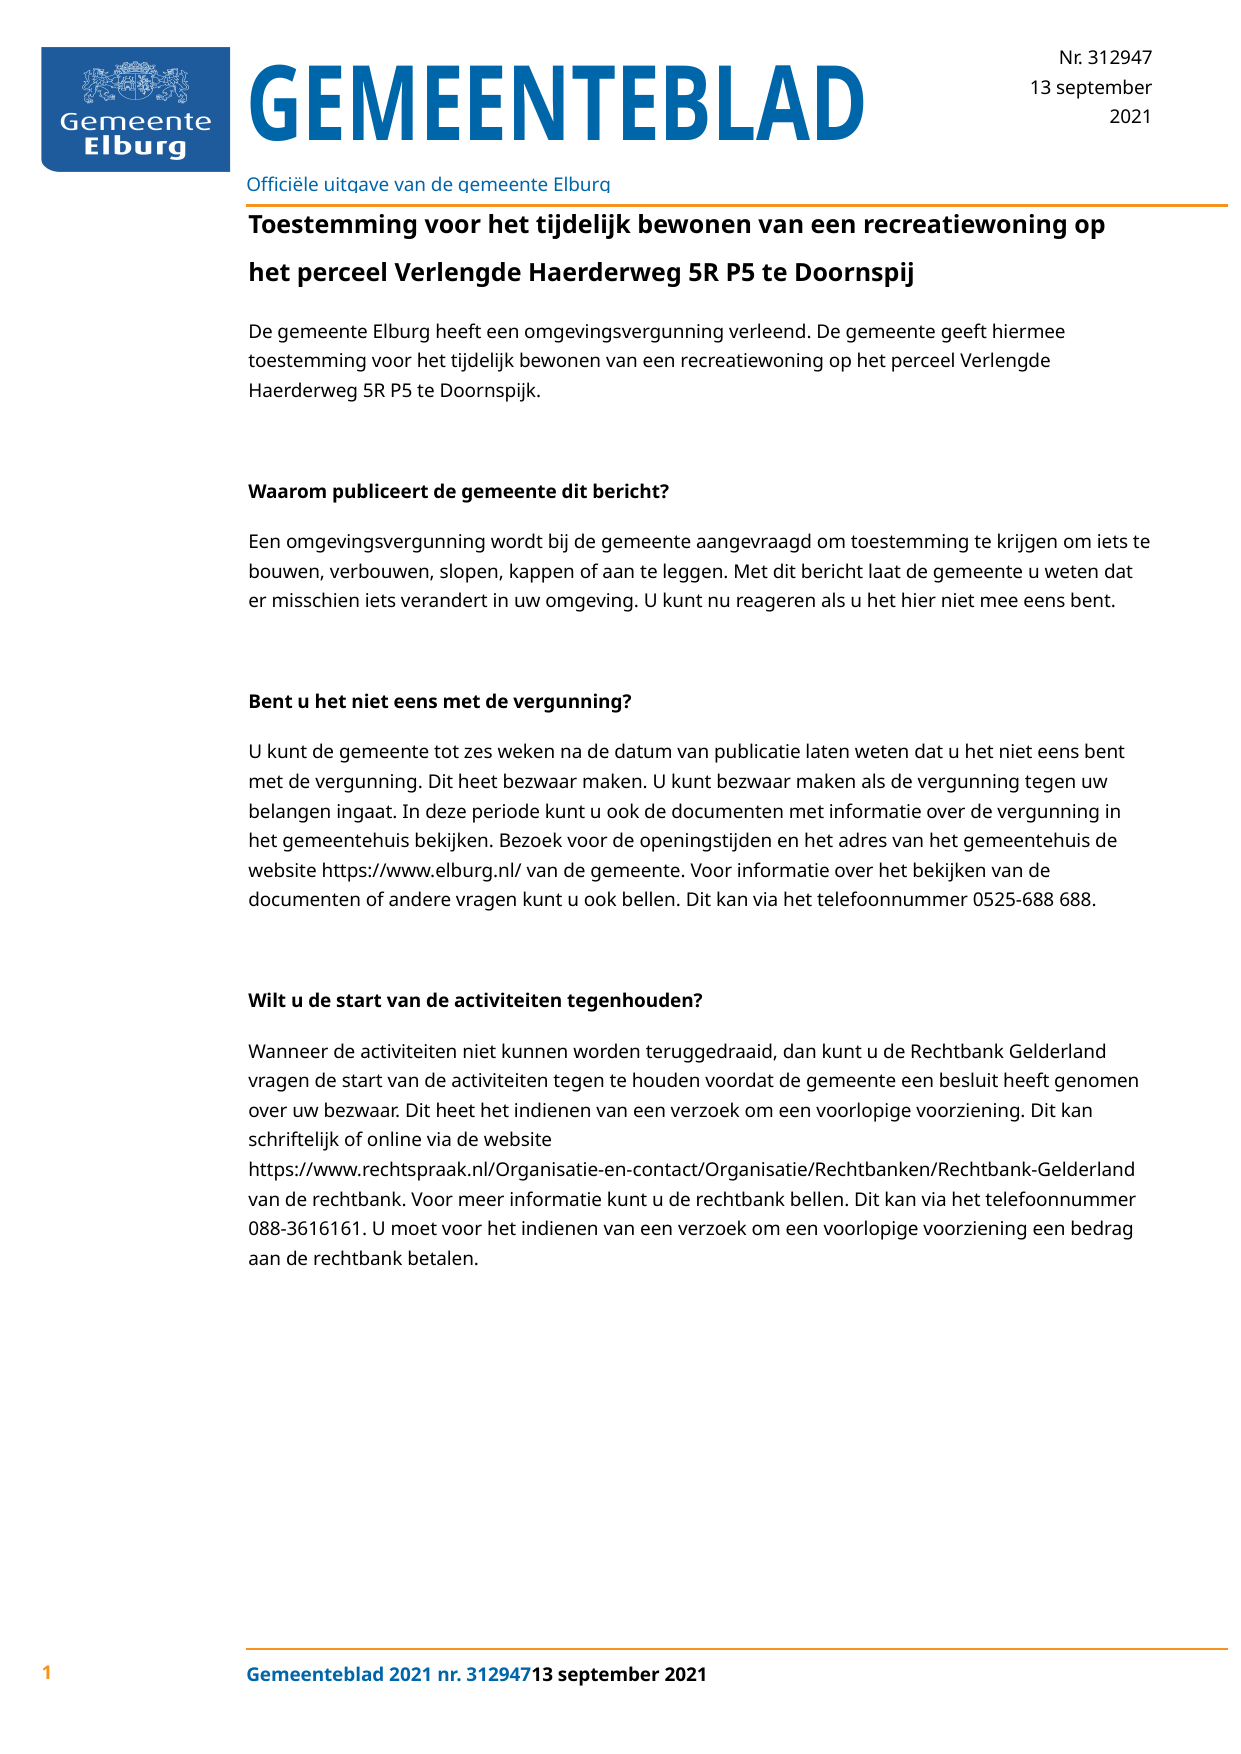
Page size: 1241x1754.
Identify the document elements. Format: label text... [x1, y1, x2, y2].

text Een omgevingsvergunning wordt bij de gemeente aangevraagd om toestemming te krijgen om iets te bouwen, verbouwen, slopen, kappen of aan te leggen. Met dit bericht laat de gemeente u weten dat er misschien iets verandert in uw omgeving. U kunt nu reageren als u het hier niet mee eens bent. [248, 528, 1152, 613]
text Toestemming voor het tijdelijk bewonen van een recreatiewoning op het perceel Verlengde Haerderweg 5R P5 te Doornspij [248, 207, 1152, 288]
text Waarom publiceert de gemeente dit bericht? [248, 478, 1152, 504]
text Wilt u de start van de activiteiten tegenhouden? [248, 987, 1152, 1013]
text De gemeente Elburg heeft een omgevingsvergunning verleend. De gemeente geeft hiermee toestemming voor het tijdelijk bewonen van een recreatiewoning op het perceel Verlengde Haerderweg 5R P5 te Doornspijk. [248, 318, 1152, 403]
text U kunt de gemeente tot zes weken na de datum van publicatie laten weten dat u het niet eens bent met de vergunning. Dit heet bezwaar maken. U kunt bezwaar maken als de vergunning tegen uw belangen ingaat. In deze periode kunt u ook de documenten met informatie over de vergunning in het gemeentehuis bekijken. Bezoek voor de openingstijden en het adres van het gemeentehuis de website https://www.elburg.nl/ van de gemeente. Voor informatie over het bekijken van de documenten of andere vragen kunt u ook bellen. Dit kan via het telefoonnummer 0525-688 688. [248, 739, 1152, 912]
text Bent u het niet eens met de vergunning? [248, 688, 1152, 714]
picture [41, 47, 231, 172]
text Wanneer de activiteiten niet kunnen worden teruggedraaid, dan kunt u de Rechtbank Gelderland vragen de start van de activiteiten tegen te houden voordat de gemeente een besluit heeft genomen over uw bezwaar. Dit heet het indienen van een verzoek om een voorlopige voorziening. Dit kan schriftelijk of online via de website https://www.rechtspraak.nl/Organisatie-en-contact/Organisatie/Rechtbanken/Rechtbank-Gelderland van de rechtbank. Voor meer informatie kunt u de rechtbank bellen. Dit kan via het telefoonnummer 088-3616161. U moet voor het indienen van een verzoek om een voorlopige voorziening een bedrag aan de rechtbank betalen. [248, 1038, 1152, 1271]
